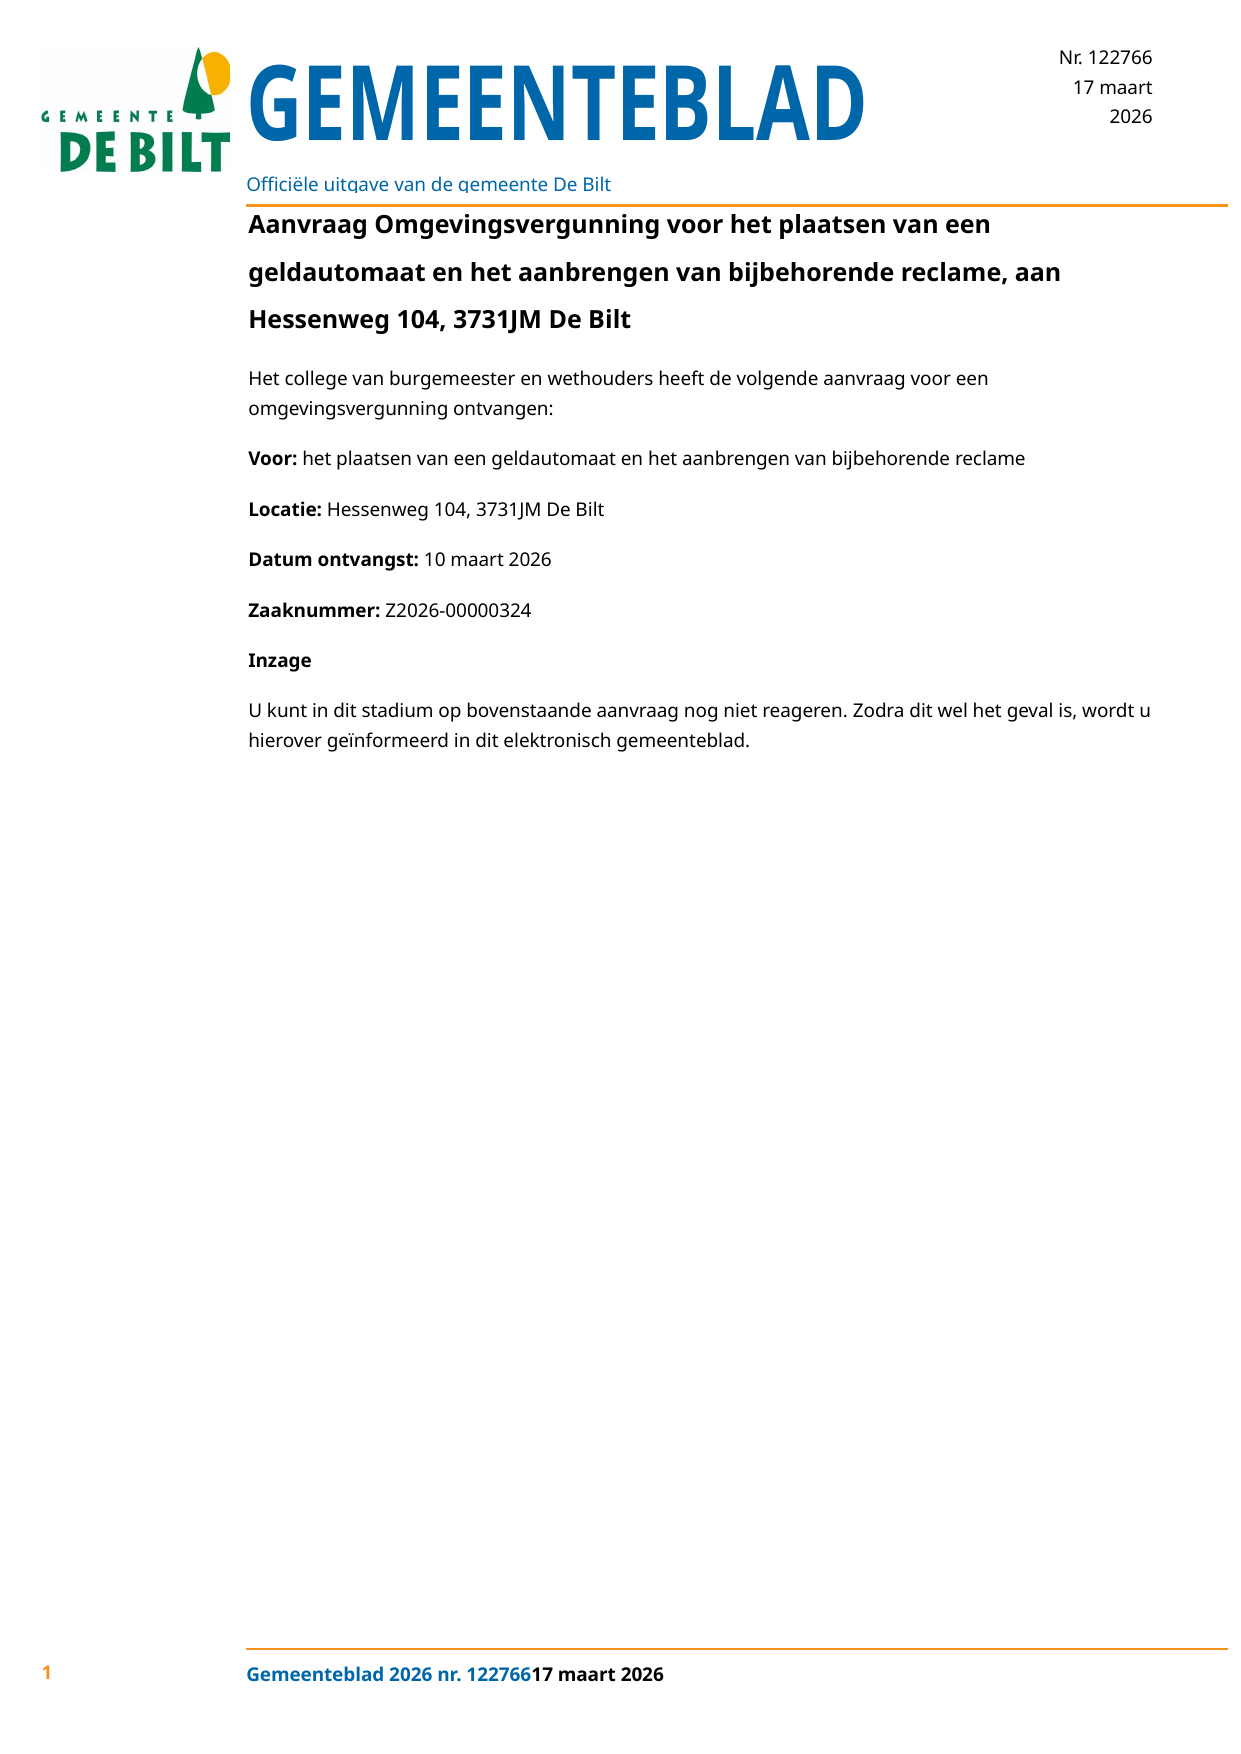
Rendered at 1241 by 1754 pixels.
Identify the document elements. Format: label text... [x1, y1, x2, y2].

text Datum ontvangst: 10 maart 2026 [248, 546, 1152, 572]
text Locatie: Hessenweg 104, 3731JM De Bilt [248, 496, 1152, 522]
text Voor: het plaatsen van een geldautomaat en het aanbrengen van bijbehorende reclame [248, 446, 1152, 471]
text Het college van burgemeester en wethouders heeft de volgende aanvraag voor een omgevingsvergunning ontvangen: [248, 366, 1152, 421]
text Inzage [248, 647, 1152, 673]
text Zaaknummer: Z2026-00000324 [248, 597, 1152, 622]
text U kunt in dit stadium op bovenstaande aanvraag nog niet reageren. Zodra dit wel het geval is, wordt u hierover geïnformeerd in dit elektronisch gemeenteblad. [248, 698, 1152, 753]
picture [41, 47, 231, 172]
text Aanvraag Omgevingsvergunning voor het plaatsen van een geldautomaat en het aanbrengen van bijbehorende reclame, aan Hessenweg 104, 3731JM De Bilt [248, 207, 1152, 336]
